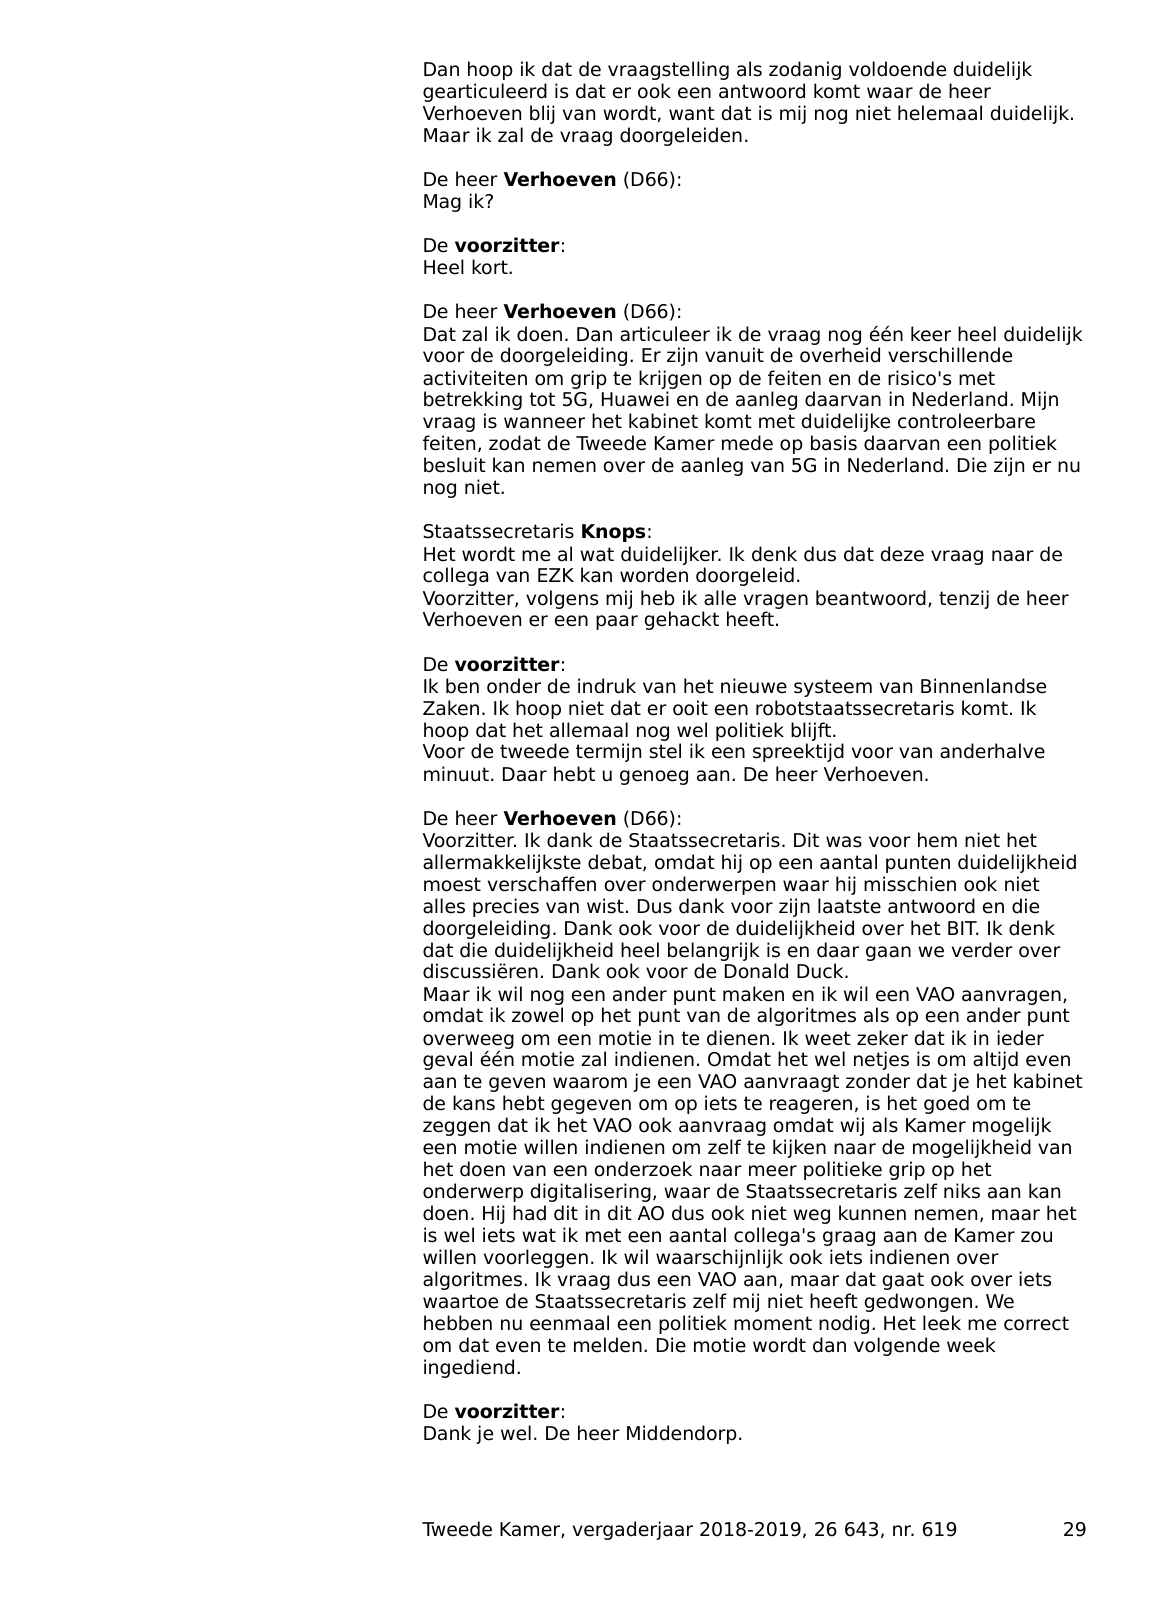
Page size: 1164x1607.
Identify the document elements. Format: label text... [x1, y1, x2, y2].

text De voorzitter: [422, 235, 1087, 257]
text Voor de tweede termijn stel ik een spreektijd voor van anderhalve minuut. Daar hebt u genoeg aan. De heer Verhoeven. [422, 741, 1087, 785]
text De heer Verhoeven (D66): [422, 808, 1087, 829]
text Het wordt me al wat duidelijker. Ik denk dus dat deze vraag naar de collega van EZK kan worden doorgeleid. [422, 543, 1087, 587]
text De heer Verhoeven (D66): [422, 301, 1087, 323]
text Staatssecretaris Knops: [422, 521, 1087, 543]
text De heer Verhoeven (D66): [422, 169, 1087, 191]
text Dank je wel. De heer Middendorp. [422, 1423, 1087, 1445]
text Ik ben onder de indruk van het nieuwe systeem van Binnenlandse Zaken. Ik hoop niet dat er ooit een robotstaatssecretaris komt. Ik hoop dat het allemaal nog wel politiek blijft. [422, 676, 1087, 741]
text Dan hoop ik dat de vraagstelling als zodanig voldoende duidelijk gearticuleerd is dat er ook een antwoord komt waar de heer Verhoeven blij van wordt, want dat is mij nog niet helemaal duidelijk. Maar ik zal de vraag doorgeleiden. [422, 59, 1087, 147]
text Voorzitter, volgens mij heb ik alle vragen beantwoord, tenzij de heer Verhoeven er een paar gehackt heeft. [422, 587, 1087, 631]
text Mag ik? [422, 191, 1087, 213]
text Maar ik wil nog een ander punt maken en ik wil een VAO aanvragen, omdat ik zowel op het punt van de algoritmes als op een ander punt overweeg om een motie in te dienen. Ik weet zeker dat ik in ieder geval één motie zal indienen. Omdat het wel netjes is om altijd even aan te geven waarom je een VAO aanvraagt zonder dat je het kabinet de kans hebt gegeven om op iets te reageren, is het goed om te zeggen dat ik het VAO ook aanvraag omdat wij als Kamer mogelijk een motie willen indienen om zelf te kijken naar de mogelijkheid van het doen van een onderzoek naar meer politieke grip op het onderwerp digitalisering, waar de Staatssecretaris zelf niks aan kan doen. Hij had dit in dit AO dus ook niet weg kunnen nemen, maar het is wel iets wat ik met een aantal collega's graag aan de Kamer zou willen voorleggen. Ik wil waarschijnlijk ook iets indienen over algoritmes. Ik vraag dus een VAO aan, maar dat gaat ook over iets waartoe de Staatssecretaris zelf mij niet heeft gedwongen. We hebben nu eenmaal een politiek moment nodig. Het leek me correct om dat even te melden. Die motie wordt dan volgende week ingediend. [422, 983, 1087, 1379]
text Dat zal ik doen. Dan articuleer ik de vraag nog één keer heel duidelijk voor de doorgeleiding. Er zijn vanuit de overheid verschillende activiteiten om grip te krijgen op de feiten en de risico's met betrekking tot 5G, Huawei en de aanleg daarvan in Nederland. Mijn vraag is wanneer het kabinet komt met duidelijke controleerbare feiten, zodat de Tweede Kamer mede op basis daarvan een politiek besluit kan nemen over de aanleg van 5G in Nederland. Die zijn er nu nog niet. [422, 323, 1087, 499]
text Heel kort. [422, 257, 1087, 279]
text De voorzitter: [422, 653, 1087, 676]
text De voorzitter: [422, 1401, 1087, 1423]
text Voorzitter. Ik dank de Staatssecretaris. Dit was voor hem niet het allermakkelijkste debat, omdat hij op een aantal punten duidelijkheid moest verschaffen over onderwerpen waar hij misschien ook niet alles precies van wist. Dus dank voor zijn laatste antwoord en die doorgeleiding. Dank ook voor de duidelijkheid over het BIT. Ik denk dat die duidelijkheid heel belangrijk is en daar gaan we verder over discussiëren. Dank ook voor de Donald Duck. [422, 829, 1087, 983]
